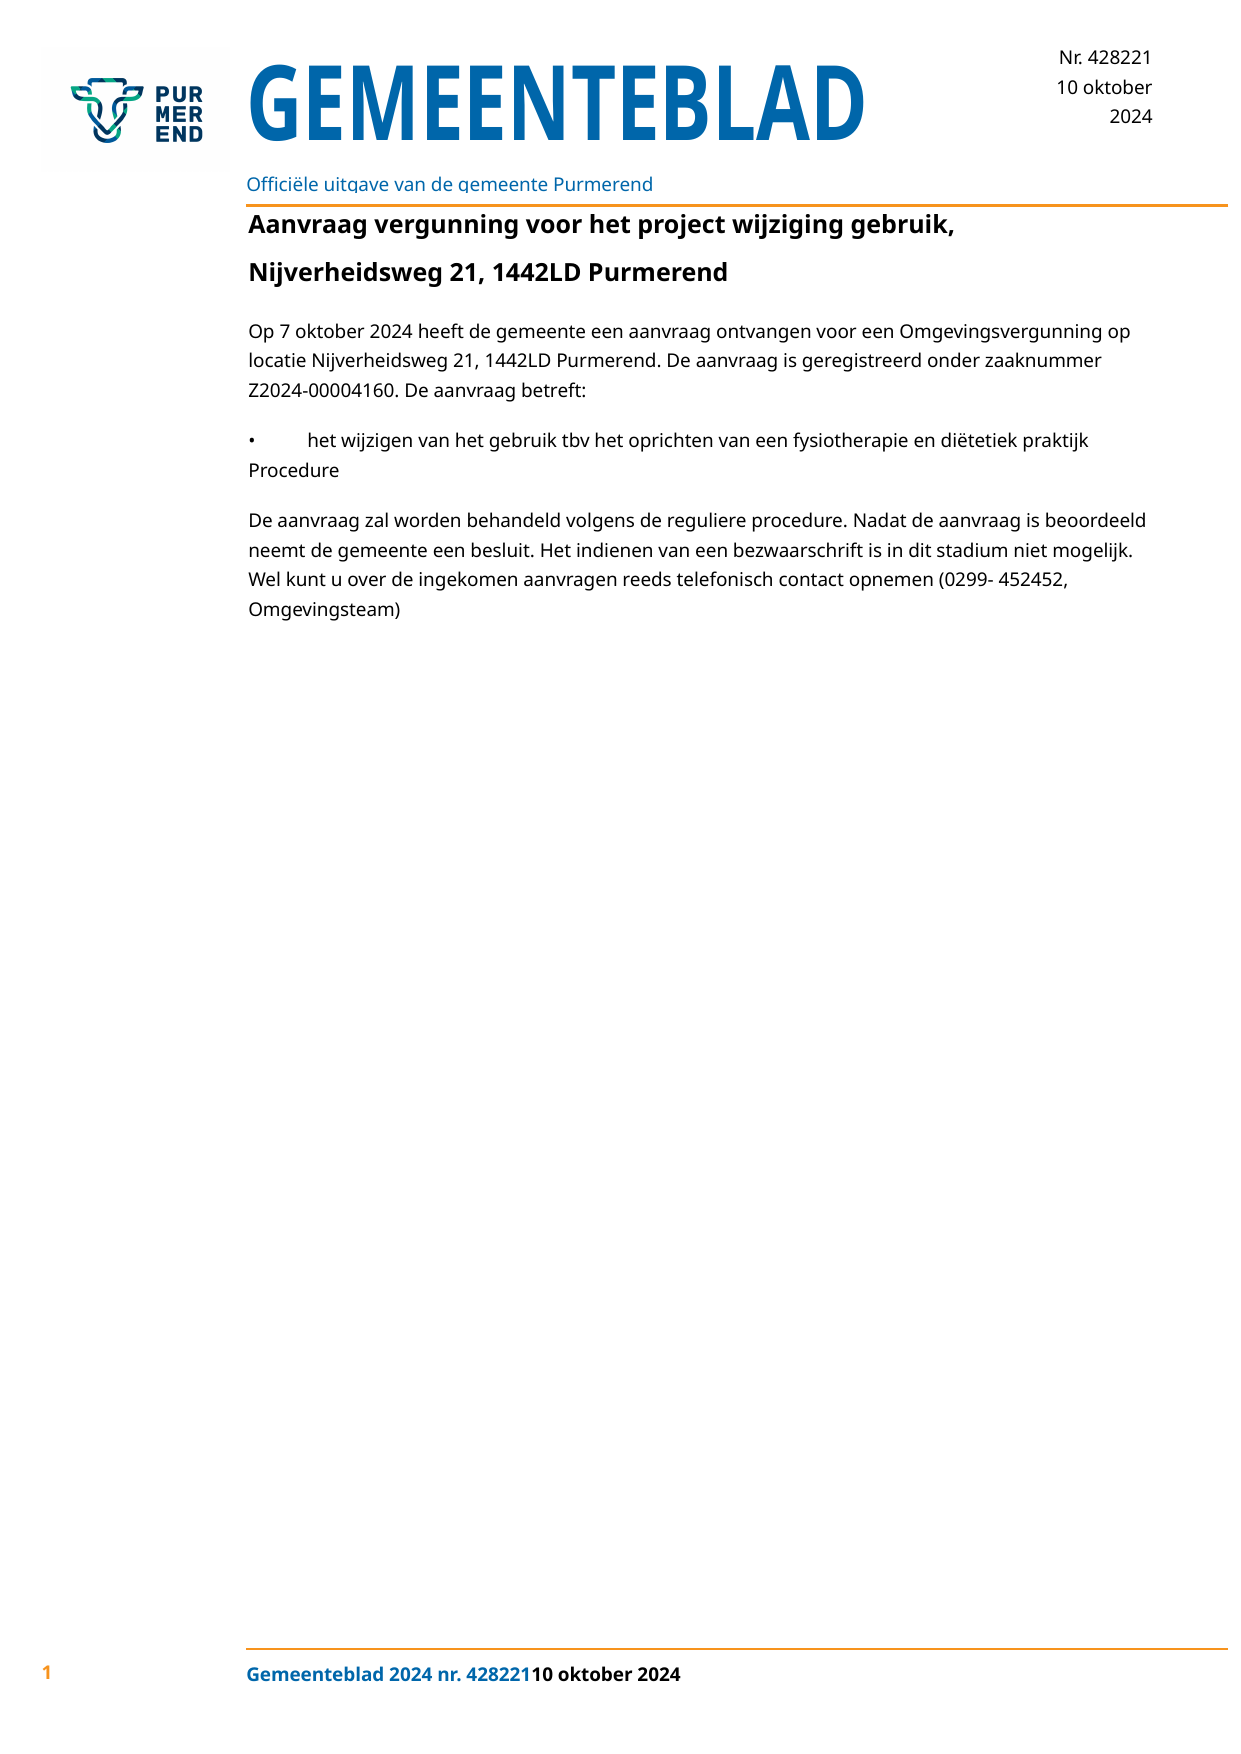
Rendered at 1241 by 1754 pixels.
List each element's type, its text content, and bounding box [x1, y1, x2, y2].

picture [41, 47, 231, 172]
text Aanvraag vergunning voor het project wijziging gebruik, Nijverheidsweg 21, 1442LD Purmerend [248, 207, 1152, 288]
text Op 7 oktober 2024 heeft de gemeente een aanvraag ontvangen voor een Omgevingsvergunning op locatie Nijverheidsweg 21, 1442LD Purmerend. De aanvraag is geregistreerd onder zaaknummer Z2024-00004160. De aanvraag betreft: [248, 318, 1152, 403]
list het wijzigen van het gebruik tbv het oprichten van een fysiotherapie en diëtetiek praktijk [248, 427, 1152, 453]
text De aanvraag zal worden behandeld volgens de reguliere procedure. Nadat de aanvraag is beoordeeld neemt de gemeente een besluit. Het indienen van een bezwaarschrift is in dit stadium niet mogelijk. Wel kunt u over de ingekomen aanvragen reeds telefonisch contact opnemen (0299- 452452, Omgevingsteam) [248, 507, 1152, 622]
text Procedure [248, 457, 1152, 483]
